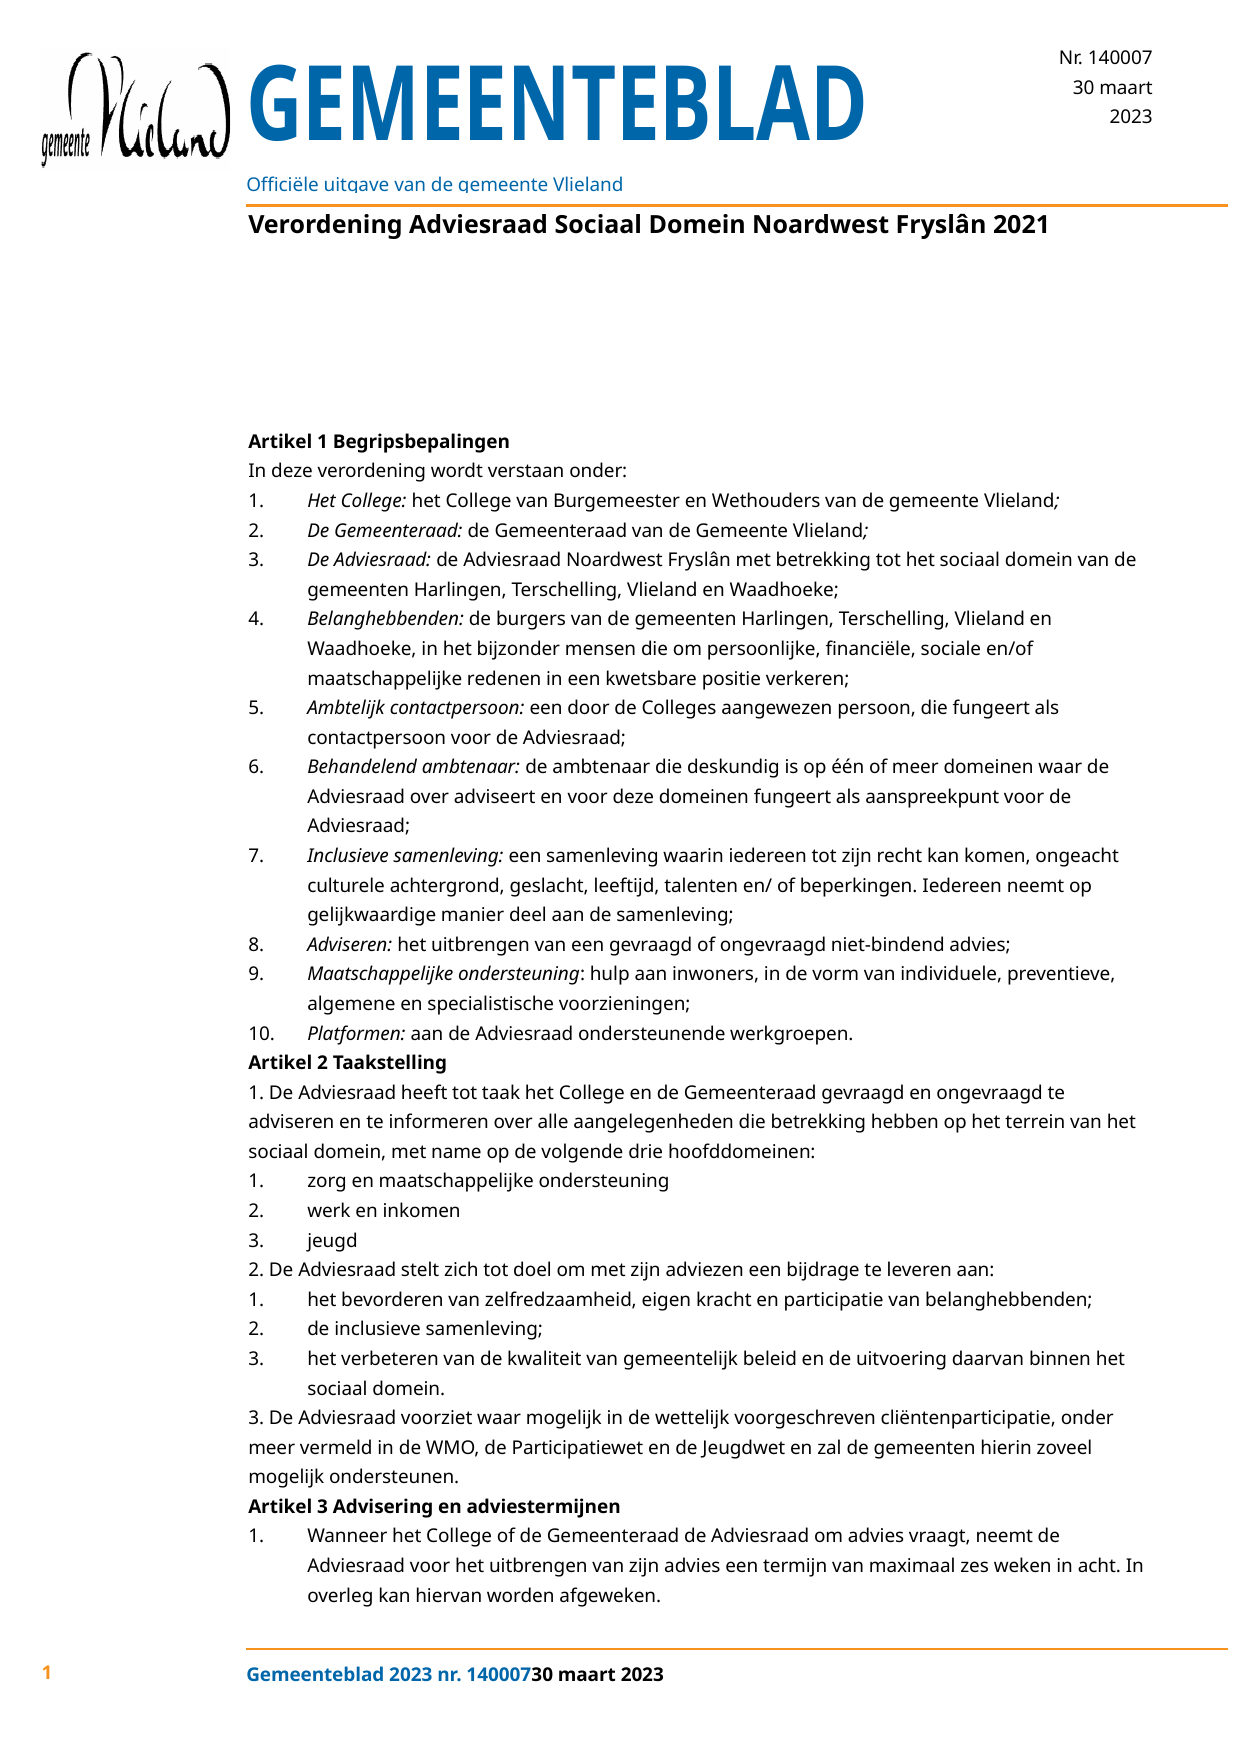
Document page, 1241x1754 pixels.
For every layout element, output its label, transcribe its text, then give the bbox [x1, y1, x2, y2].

text In deze verordening wordt verstaan onder: [248, 458, 1152, 483]
list Platformen: aan de Adviesraad ondersteunende werkgroepen. [248, 1020, 1152, 1045]
list Ambtelijk contactpersoon: een door de Colleges aangewezen persoon, die fungeert als contactpersoon voor de Adviesraad; [248, 694, 1152, 749]
list Maatschappelijke ondersteuning: hulp aan inwoners, in de vorm van individuele, preventieve, algemene en specialistische voorzieningen; [248, 961, 1152, 1016]
text 3. De Adviesraad voorziet waar mogelijk in de wettelijk voorgeschreven cliëntenparticipatie, onder meer vermeld in de WMO, de Participatiewet en de Jeugdwet en zal de gemeenten hierin zoveel mogelijk ondersteunen. [248, 1404, 1152, 1489]
text Artikel 2 Taakstelling [248, 1049, 1152, 1075]
list zorg en maatschappelijke ondersteuning [248, 1168, 1152, 1193]
list Behandelend ambtenaar: de ambtenaar die deskundig is op één of meer domeinen waar de Adviesraad over adviseert en voor deze domeinen fungeert als aanspreekpunt voor de Adviesraad; [248, 753, 1152, 838]
list Wanneer het College of de Gemeenteraad de Adviesraad om advies vraagt, neemt de Adviesraad voor het uitbrengen van zijn advies een termijn van maximaal zes weken in acht. In overleg kan hiervan worden afgeweken. [248, 1523, 1152, 1607]
list jeugd [248, 1227, 1152, 1252]
text Artikel 1 Begripsbepalingen [248, 428, 1152, 454]
list Belanghebbenden: de burgers van de gemeenten Harlingen, Terschelling, Vlieland en Waadhoeke, in het bijzonder mensen die om persoonlijke, financiële, sociale en/of maatschappelijke redenen in een kwetsbare positie verkeren; [248, 606, 1152, 690]
list het verbeteren van de kwaliteit van gemeentelijk beleid en de uitvoering daarvan binnen het sociaal domein. [248, 1345, 1152, 1400]
list Inclusieve samenleving: een samenleving waarin iedereen tot zijn recht kan komen, ongeacht culturele achtergrond, geslacht, leeftijd, talenten en/ of beperkingen. Iedereen neemt op gelijkwaardige manier deel aan de samenleving; [248, 842, 1152, 927]
list werk en inkomen [248, 1197, 1152, 1223]
list De Gemeenteraad: de Gemeenteraad van de Gemeente Vlieland; [248, 517, 1152, 542]
list Adviseren: het uitbrengen van een gevraagd of ongevraagd niet-bindend advies; [248, 931, 1152, 957]
text 1. De Adviesraad heeft tot taak het College en de Gemeenteraad gevraagd en ongevraagd te adviseren en te informeren over alle aangelegenheden die betrekking hebben op het terrein van het sociaal domein, met name op de volgende drie hoofddomeinen: [248, 1079, 1152, 1164]
text Verordening Adviesraad Sociaal Domein Noardwest Fryslân 2021 [248, 207, 1152, 241]
picture [41, 47, 231, 172]
text Artikel 3 Advisering en adviestermijnen [248, 1493, 1152, 1519]
list de inclusieve samenleving; [248, 1316, 1152, 1341]
list Het College: het College van Burgemeester en Wethouders van de gemeente Vlieland; [248, 487, 1152, 513]
list het bevorderen van zelfredzaamheid, eigen kracht en participatie van belanghebbenden; [248, 1286, 1152, 1312]
list De Adviesraad: de Adviesraad Noardwest Fryslân met betrekking tot het sociaal domein van de gemeenten Harlingen, Terschelling, Vlieland en Waadhoeke; [248, 546, 1152, 602]
text 2. De Adviesraad stelt zich tot doel om met zijn adviezen een bijdrage te leveren aan: [248, 1256, 1152, 1282]
